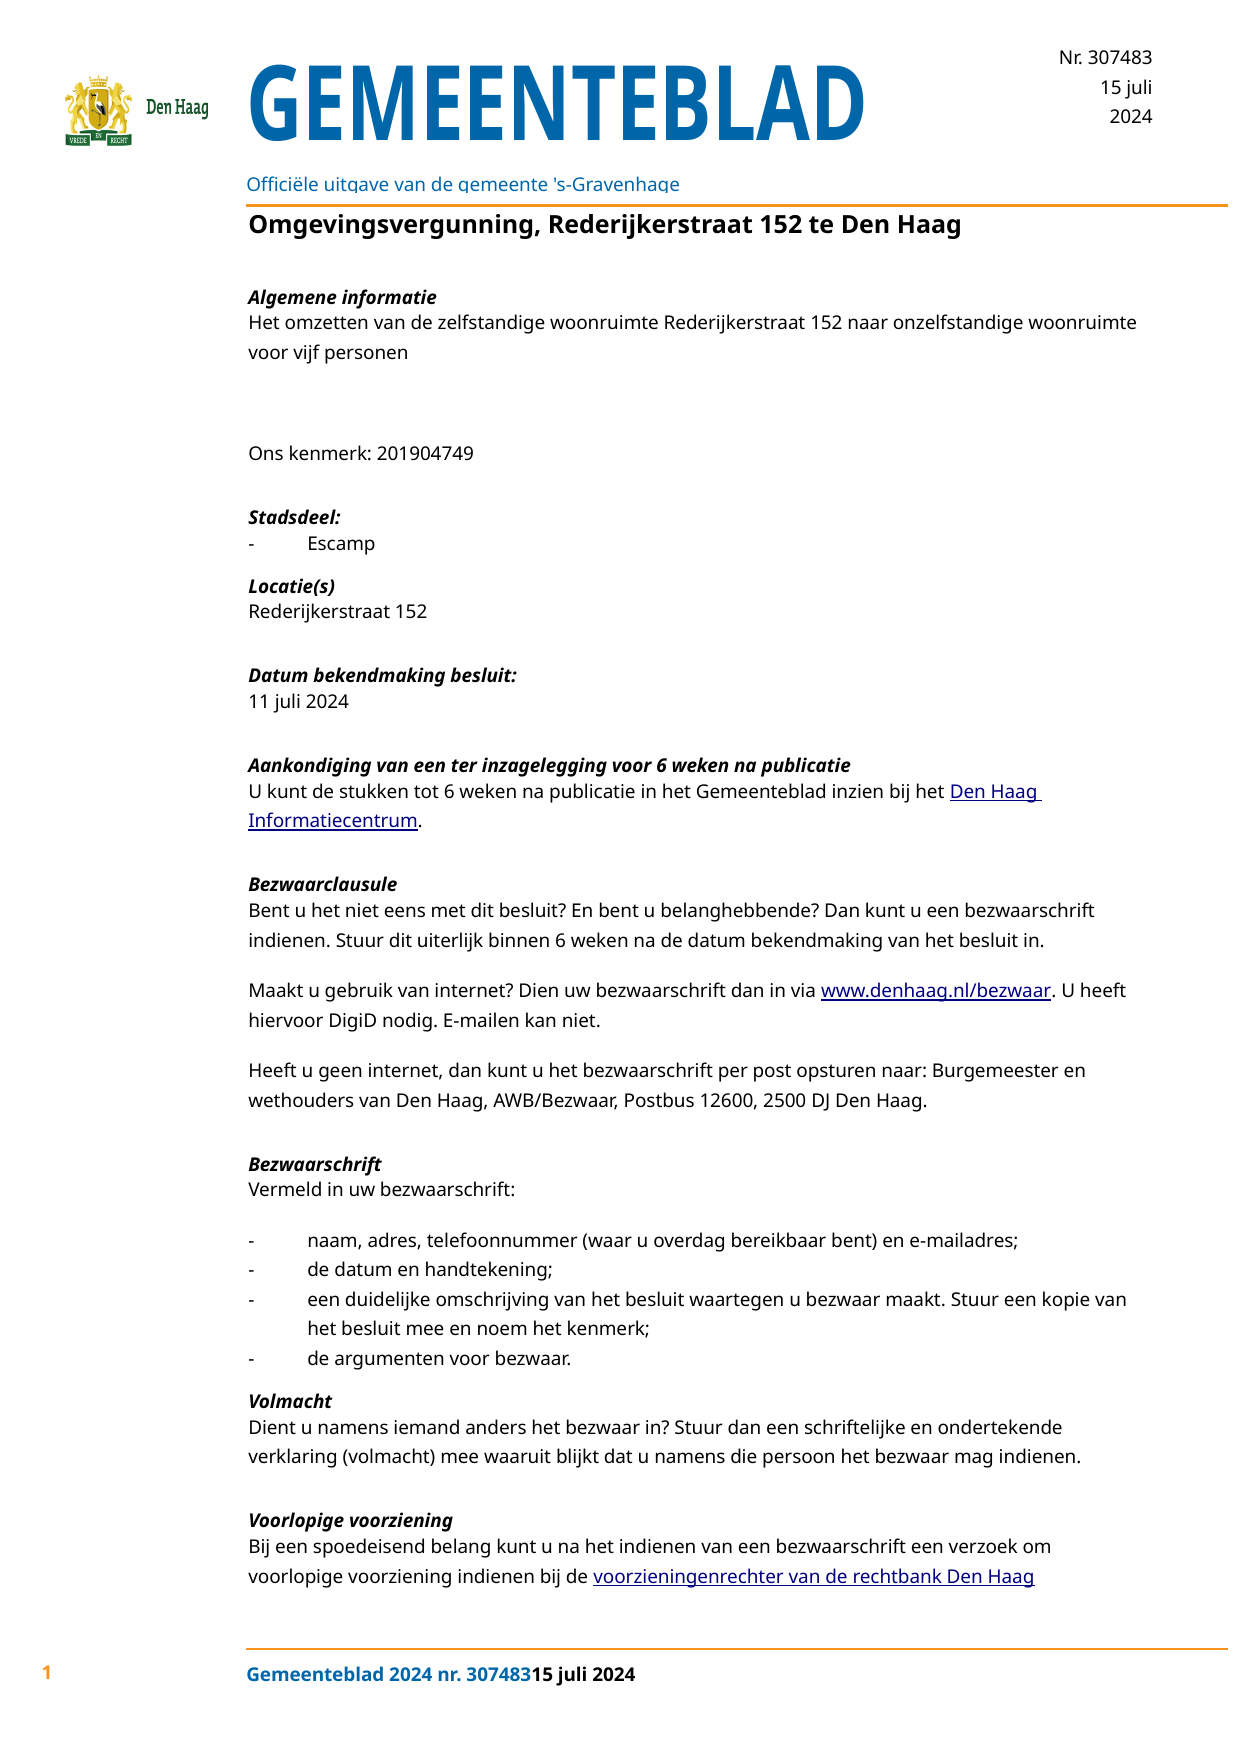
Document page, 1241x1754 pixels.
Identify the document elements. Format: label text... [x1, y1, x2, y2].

text Bij een spoedeisend belang kunt u na het indienen van een bezwaarschrift een verzoek om voorlopige voorziening indienen bij de voorzieningenrechter van de rechtbank Den Haag [248, 1533, 1152, 1589]
list de datum en handtekening; [248, 1256, 1152, 1282]
list de argumenten voor bezwaar. [248, 1345, 1152, 1371]
text Vermeld in uw bezwaarschrift: [248, 1176, 1152, 1202]
text Voorlopige voorziening [248, 1508, 1152, 1533]
text Volmacht [248, 1388, 1152, 1414]
text Bezwaarschrift [248, 1151, 1152, 1176]
picture [41, 47, 231, 172]
list een duidelijke omschrijving van het besluit waartegen u bezwaar maakt. Stuur een kopie van het besluit mee en noem het kenmerk; [248, 1286, 1152, 1341]
text Aankondiging van een ter inzagelegging voor 6 weken na publicatie [248, 752, 1152, 778]
list Escamp [248, 530, 1152, 555]
text Omgevingsvergunning, Rederijkerstraat 152 te Den Haag [248, 207, 1152, 241]
text U kunt de stukken tot 6 weken na publicatie in het Gemeenteblad inzien bij het Den Haag Informatiecentrum. [248, 778, 1152, 833]
text 11 juli 2024 [248, 688, 1152, 714]
text Dient u namens iemand anders het bezwaar in? Stuur dan een schriftelijke en ondertekende verklaring (volmacht) mee waaruit blijkt dat u namens die persoon het bezwaar mag indienen. [248, 1414, 1152, 1469]
text Maakt u gebruik van internet? Dien uw bezwaarschrift dan in via www.denhaag.nl/bezwaar. U heeft hiervoor DigiD nodig. E-mailen kan niet. [248, 977, 1152, 1032]
text Bent u het niet eens met dit besluit? En bent u belanghebbende? Dan kunt u een bezwaarschrift indienen. Stuur dit uiterlijk binnen 6 weken na de datum bekendmaking van het besluit in. [248, 897, 1152, 952]
text Het omzetten van de zelfstandige woonruimte Rederijkerstraat 152 naar onzelfstandige woonruimte voor vijf personen [248, 309, 1152, 365]
text Locatie(s) [248, 573, 1152, 598]
text Heeft u geen internet, dan kunt u het bezwaarschrift per post opsturen naar: Burgemeester en wethouders van Den Haag, AWB/Bezwaar, Postbus 12600, 2500 DJ Den Haag. [248, 1057, 1152, 1112]
text Stadsdeel: [248, 504, 1152, 530]
text Rederijkerstraat 152 [248, 598, 1152, 624]
text Ons kenmerk: 201904749 [248, 440, 1152, 466]
list naam, adres, telefoonnummer (waar u overdag bereikbaar bent) en e-mailadres; [248, 1227, 1152, 1253]
text Bezwaarclausule [248, 871, 1152, 897]
text Datum bekendmaking besluit: [248, 662, 1152, 688]
text Algemene informatie [248, 284, 1152, 309]
